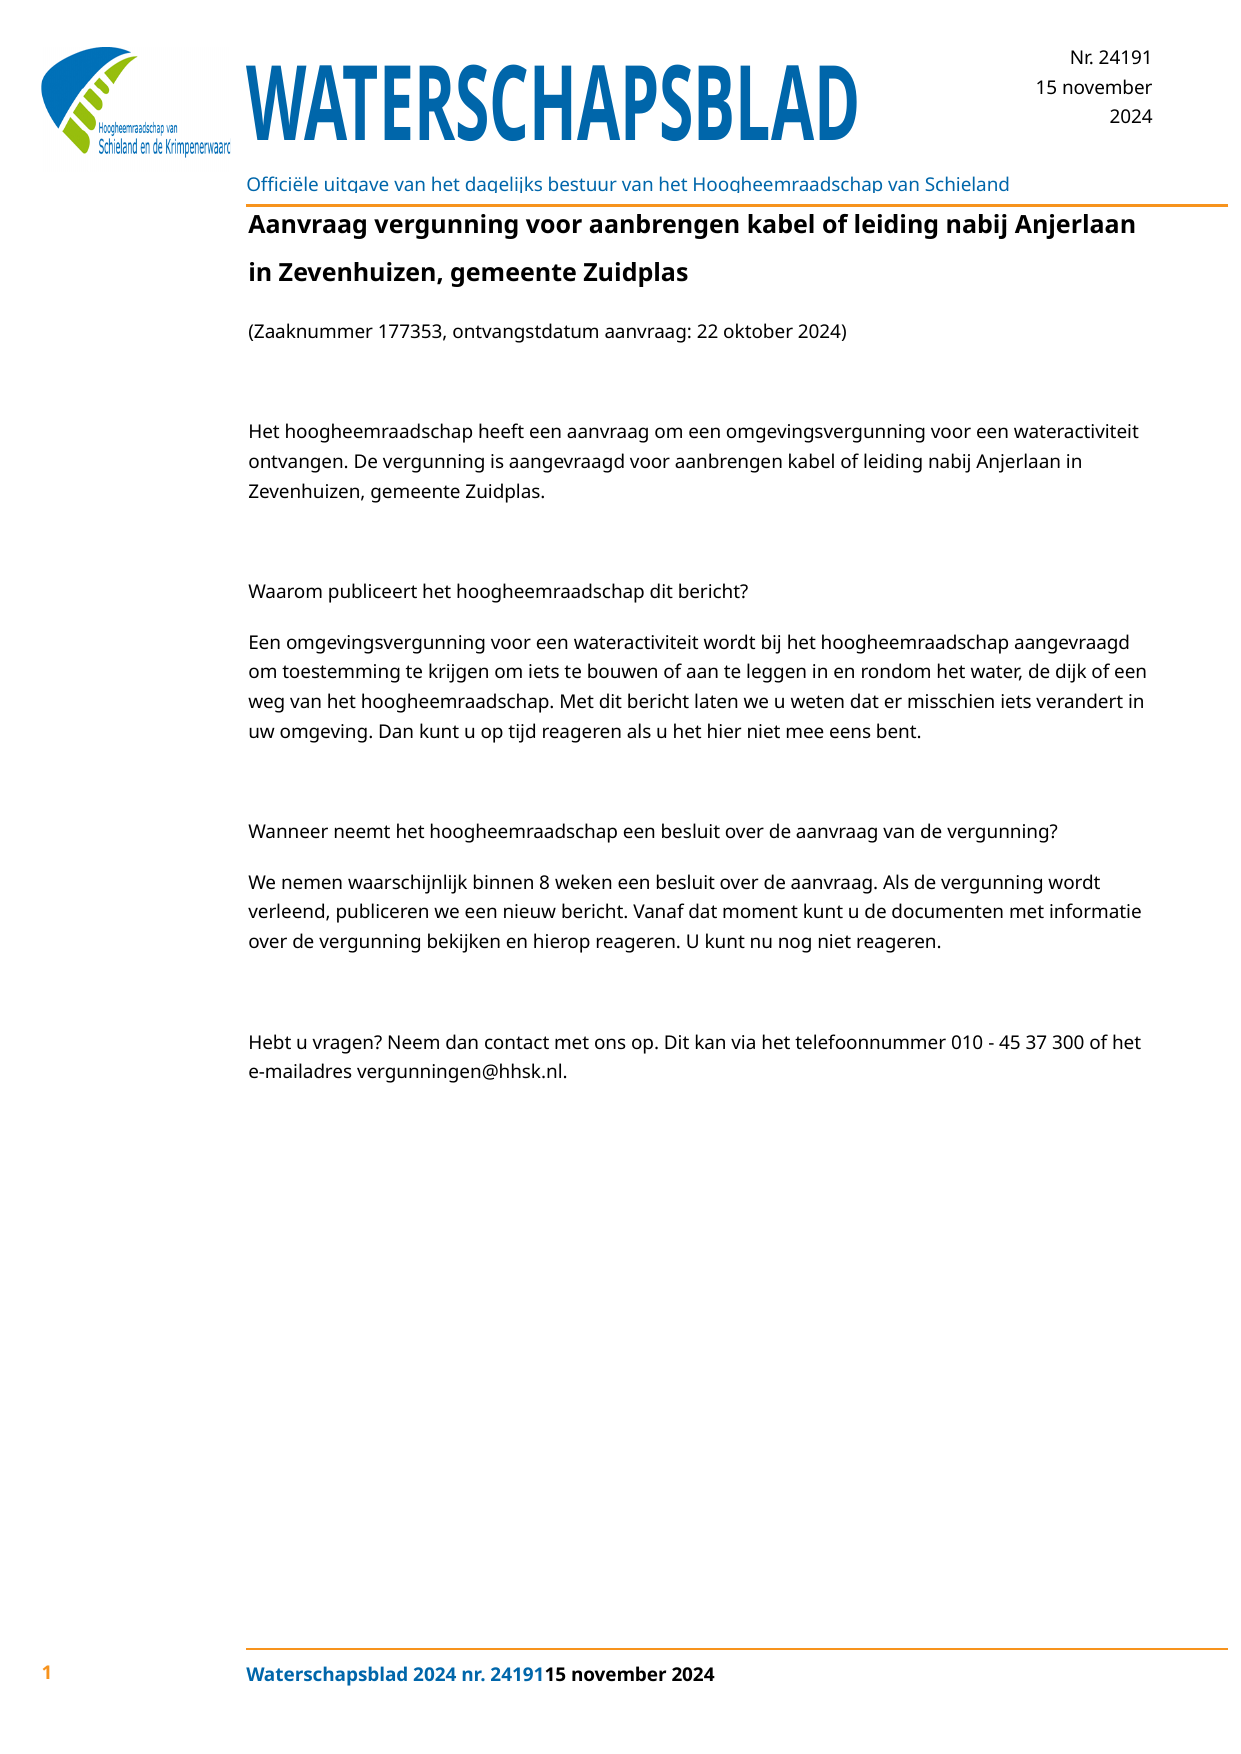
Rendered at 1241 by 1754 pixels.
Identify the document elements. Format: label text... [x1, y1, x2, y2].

text Aanvraag vergunning voor aanbrengen kabel of leiding nabij Anjerlaan in Zevenhuizen, gemeente Zuidplas [248, 207, 1152, 288]
text Hebt u vragen? Neem dan contact met ons op. Dit kan via het telefoonnummer 010 - 45 37 300 of het e-mailadres vergunningen@hhsk.nl. [248, 1029, 1152, 1084]
text (Zaaknummer 177353, ontvangstdatum aanvraag: 22 oktober 2024) [248, 318, 1152, 344]
text Wanneer neemt het hoogheemraadschap een besluit over de aanvraag van de vergunning? [248, 819, 1152, 844]
text Het hoogheemraadschap heeft een aanvraag om een omgevingsvergunning voor een wateractiviteit ontvangen. De vergunning is aangevraagd voor aanbrengen kabel of leiding nabij Anjerlaan in Zevenhuizen, gemeente Zuidplas. [248, 419, 1152, 504]
picture [41, 47, 231, 172]
text We nemen waarschijnlijk binnen 8 weken een besluit over de aanvraag. Als de vergunning wordt verleend, publiceren we een nieuw bericht. Vanaf dat moment kunt u de documenten met informatie over de vergunning bekijken en hierop reageren. U kunt nu nog niet reageren. [248, 869, 1152, 954]
text Een omgevingsvergunning voor een wateractiviteit wordt bij het hoogheemraadschap aangevraagd om toestemming te krijgen om iets te bouwen of aan te leggen in en rondom het water, de dijk of een weg van het hoogheemraadschap. Met dit bericht laten we u weten dat er misschien iets verandert in uw omgeving. Dan kunt u op tijd reageren als u het hier niet mee eens bent. [248, 629, 1152, 744]
text Waarom publiceert het hoogheemraadschap dit bericht? [248, 579, 1152, 604]
